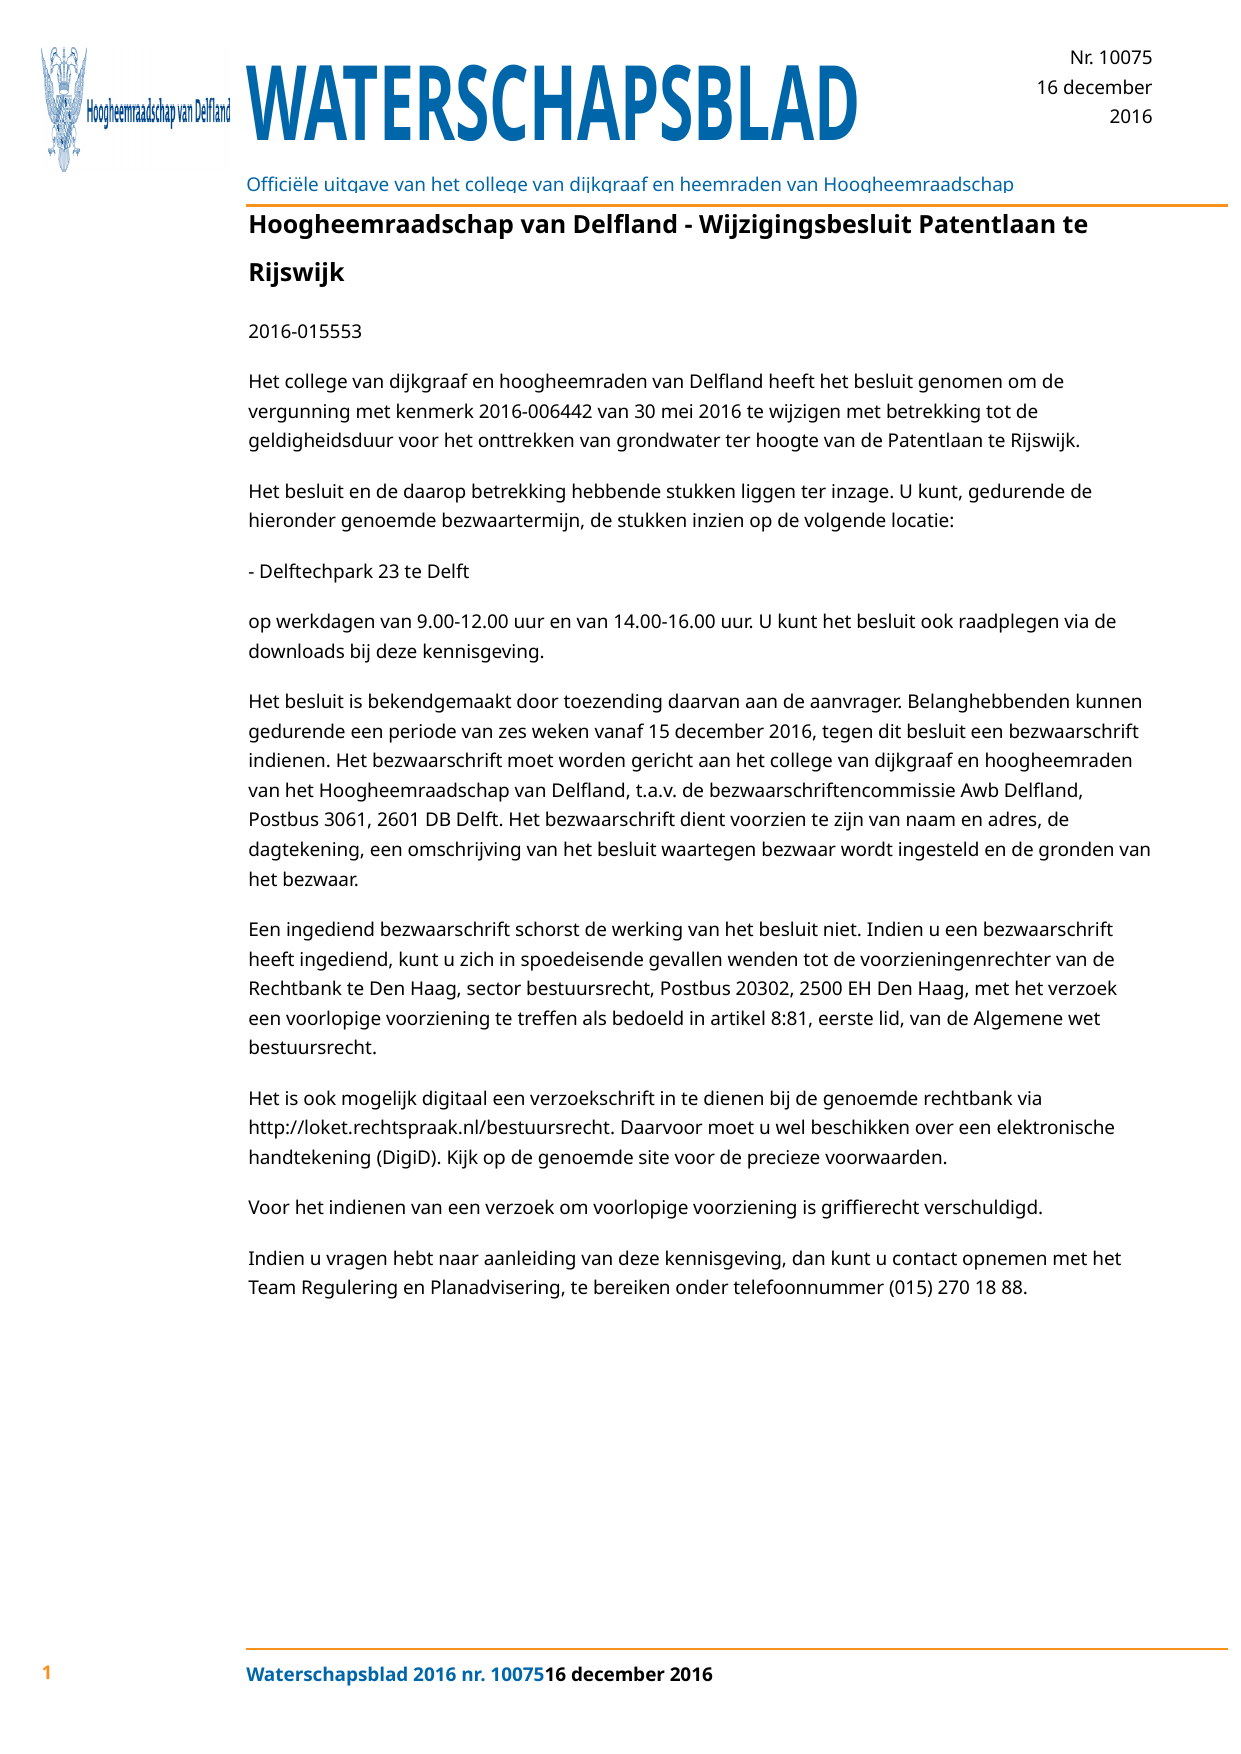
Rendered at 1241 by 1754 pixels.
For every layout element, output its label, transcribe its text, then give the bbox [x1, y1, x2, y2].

text op werkdagen van 9.00-12.00 uur en van 14.00-16.00 uur. U kunt het besluit ook raadplegen via de downloads bij deze kennisgeving. [248, 608, 1152, 664]
text Voor het indienen van een verzoek om voorlopige voorziening is griffierecht verschuldigd. [248, 1194, 1152, 1220]
text Het college van dijkgraaf en hoogheemraden van Delfland heeft het besluit genomen om de vergunning met kenmerk 2016-006442 van 30 mei 2016 te wijzigen met betrekking tot de geldigheidsduur voor het onttrekken van grondwater ter hoogte van de Patentlaan te Rijswijk. [248, 368, 1152, 453]
text Indien u vragen hebt naar aanleiding van deze kennisgeving, dan kunt u contact opnemen met het Team Regulering en Planadvisering, te bereiken onder telefoonnummer (015) 270 18 88. [248, 1245, 1152, 1300]
text Het besluit en de daarop betrekking hebbende stukken liggen ter inzage. U kunt, gedurende de hieronder genoemde bezwaartermijn, de stukken inzien op de volgende locatie: [248, 478, 1152, 533]
picture [41, 47, 231, 172]
text Het besluit is bekendgemaakt door toezending daarvan aan de aanvrager. Belanghebbenden kunnen gedurende een periode van zes weken vanaf 15 december 2016, tegen dit besluit een bezwaarschrift indienen. Het bezwaarschrift moet worden gericht aan het college van dijkgraaf en hoogheemraden van het Hoogheemraadschap van Delfland, t.a.v. de bezwaarschriftencommissie Awb Delfland, Postbus 3061, 2601 DB Delft. Het bezwaarschrift dient voorzien te zijn van naam en adres, de dagtekening, een omschrijving van het besluit waartegen bezwaar wordt ingesteld en de gronden van het bezwaar. [248, 688, 1152, 892]
text 2016-015553 [248, 318, 1152, 344]
text Een ingediend bezwaarschrift schorst de werking van het besluit niet. Indien u een bezwaarschrift heeft ingediend, kunt u zich in spoedeisende gevallen wenden tot de voorzieningenrechter van de Rechtbank te Den Haag, sector bestuursrecht, Postbus 20302, 2500 EH Den Haag, met het verzoek een voorlopige voorziening te treffen als bedoeld in artikel 8:81, eerste lid, van de Algemene wet bestuursrecht. [248, 916, 1152, 1060]
text Hoogheemraadschap van Delfland - Wijzigingsbesluit Patentlaan te Rijswijk [248, 207, 1152, 288]
text - Delftechpark 23 te Delft [248, 558, 1152, 584]
text Het is ook mogelijk digitaal een verzoekschrift in te dienen bij de genoemde rechtbank via http://loket.rechtspraak.nl/bestuursrecht. Daarvoor moet u wel beschikken over een elektronische handtekening (DigiD). Kijk op de genoemde site voor de precieze voorwaarden. [248, 1085, 1152, 1170]
